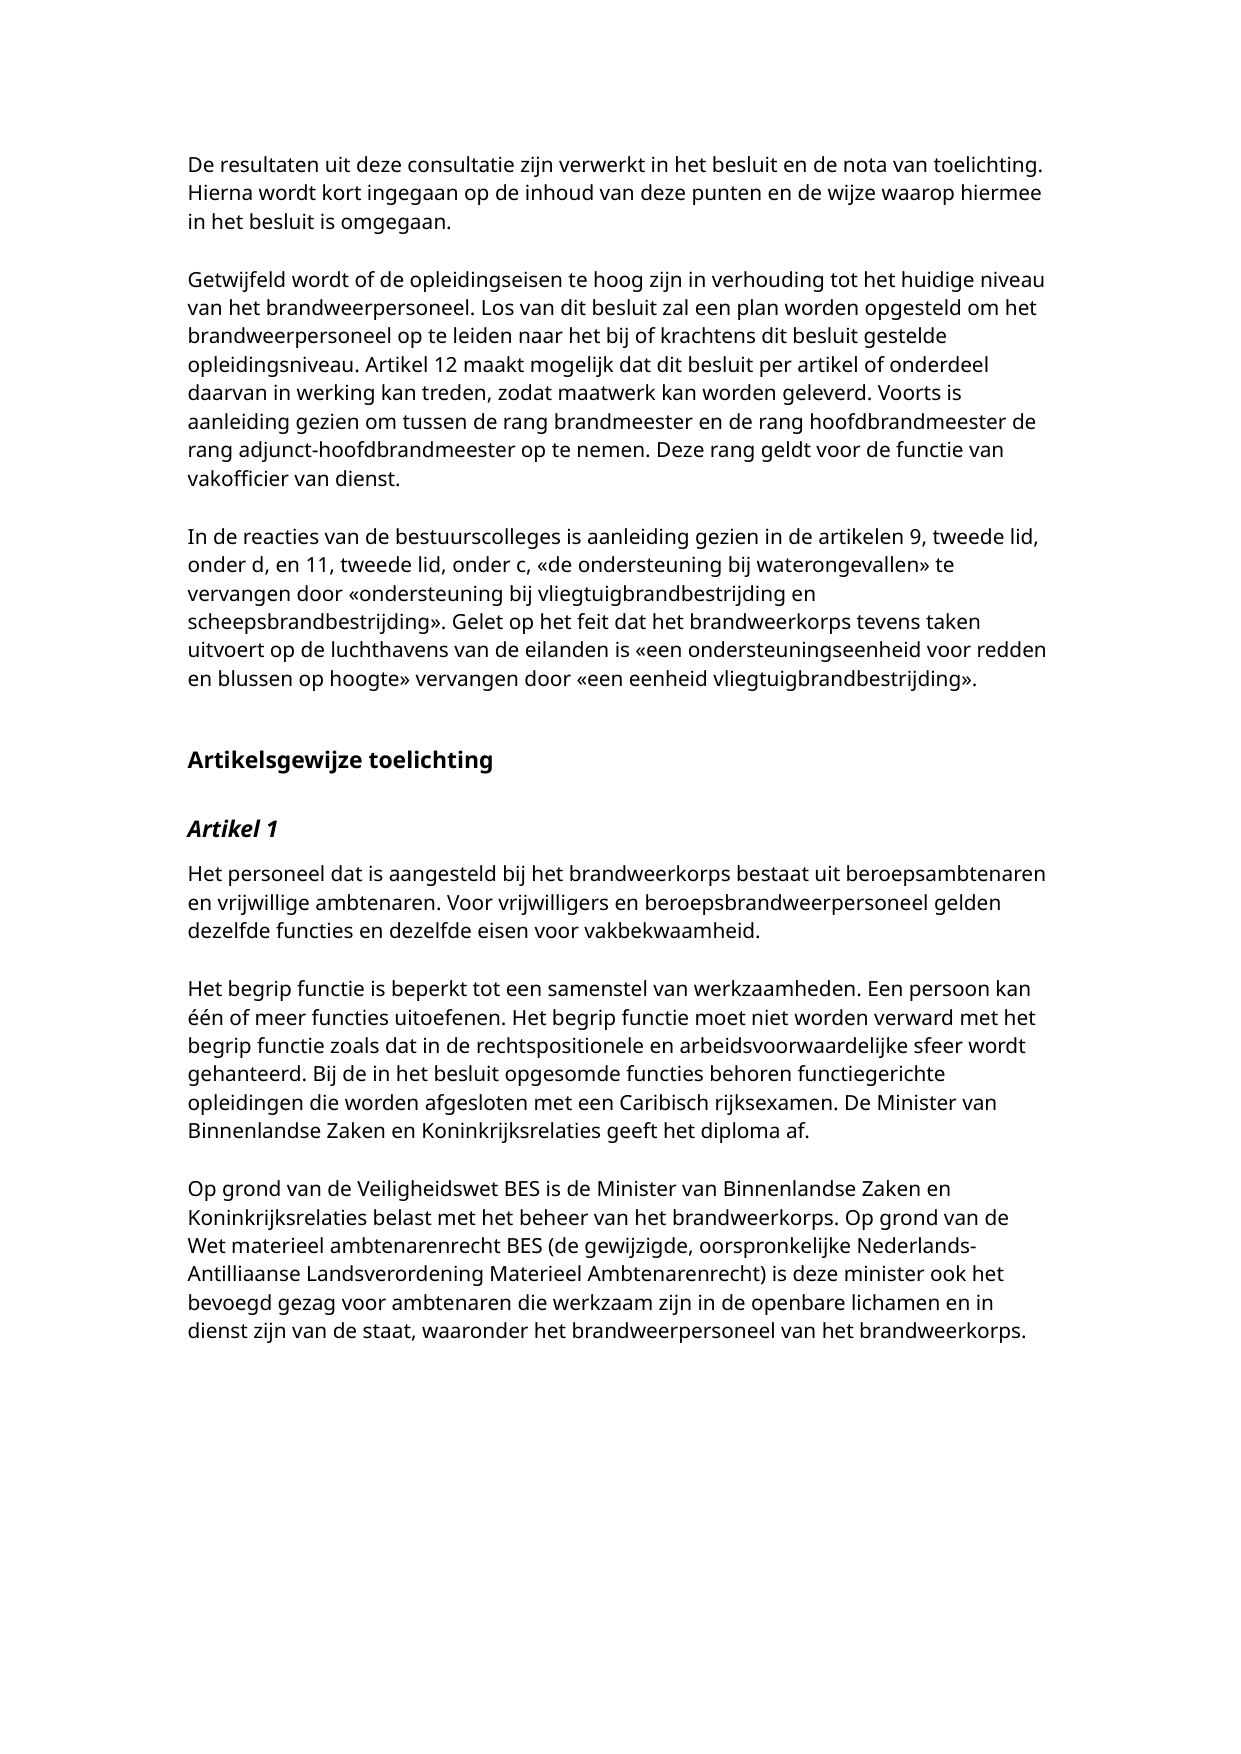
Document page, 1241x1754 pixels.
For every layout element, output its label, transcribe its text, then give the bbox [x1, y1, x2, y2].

text In de reacties van de bestuurscolleges is aanleiding gezien in de artikelen 9, tweede lid, onder d, en 11, tweede lid, onder c, «de ondersteuning bij waterongevallen» te vervangen door «ondersteuning bij vliegtuigbrandbestrijding en scheepsbrandbestrijding». Gelet op het feit dat het brandweerkorps tevens taken uitvoert op de luchthavens van de eilanden is «een ondersteuningseenheid voor redden en blussen op hoogte» vervangen door «een eenheid vliegtuigbrandbestrijding». [187, 522, 1053, 692]
text Getwijfeld wordt of de opleidingseisen te hoog zijn in verhouding tot het huidige niveau van het brandweerpersoneel. Los van dit besluit zal een plan worden opgesteld om het brandweerpersoneel op te leiden naar het bij of krachtens dit besluit gestelde opleidingsniveau. Artikel 12 maakt mogelijk dat dit besluit per artikel of onderdeel daarvan in werking kan treden, zodat maatwerk kan worden geleverd. Voorts is aanleiding gezien om tussen de rang brandmeester en de rang hoofdbrandmeester de rang adjunct-hoofdbrandmeester op te nemen. Deze rang geldt voor de functie van vakofficier van dienst. [187, 265, 1053, 492]
subtitle Artikelsgewijze toelichting [187, 744, 1053, 776]
text De resultaten uit deze consultatie zijn verwerkt in het besluit en de nota van toelichting. Hierna wordt kort ingegaan op de inhoud van deze punten en de wijze waarop hiermee in het besluit is omgegaan. [187, 150, 1053, 235]
text Het personeel dat is aangesteld bij het brandweerkorps bestaat uit beroepsambtenaren en vrijwillige ambtenaren. Voor vrijwilligers en beroepsbrandweerpersoneel gelden dezelfde functies en dezelfde eisen voor vakbekwaamheid. [187, 859, 1053, 945]
subtitle Artikel 1 [187, 813, 1053, 844]
text Het begrip functie is beperkt tot een samenstel van werkzaamheden. Een persoon kan één of meer functies uitoefenen. Het begrip functie moet niet worden verward met het begrip functie zoals dat in de rechtspositionele en arbeidsvoorwaardelijke sfeer wordt gehanteerd. Bij de in het besluit opgesomde functies behoren functiegerichte opleidingen die worden afgesloten met een Caribisch rijksexamen. De Minister van Binnenlandse Zaken en Koninkrijksrelaties geeft het diploma af. [187, 974, 1053, 1145]
text Op grond van de Veiligheidswet BES is de Minister van Binnenlandse Zaken en Koninkrijksrelaties belast met het beheer van het brandweerkorps. Op grond van de Wet materieel ambtenarenrecht BES (de gewijzigde, oorspronkelijke Nederlands-Antilliaanse Landsverordening Materieel Ambtenarenrecht) is deze minister ook het bevoegd gezag voor ambtenaren die werkzaam zijn in de openbare lichamen en in dienst zijn van de staat, waaronder het brandweerpersoneel van het brandweerkorps. [187, 1174, 1053, 1345]
